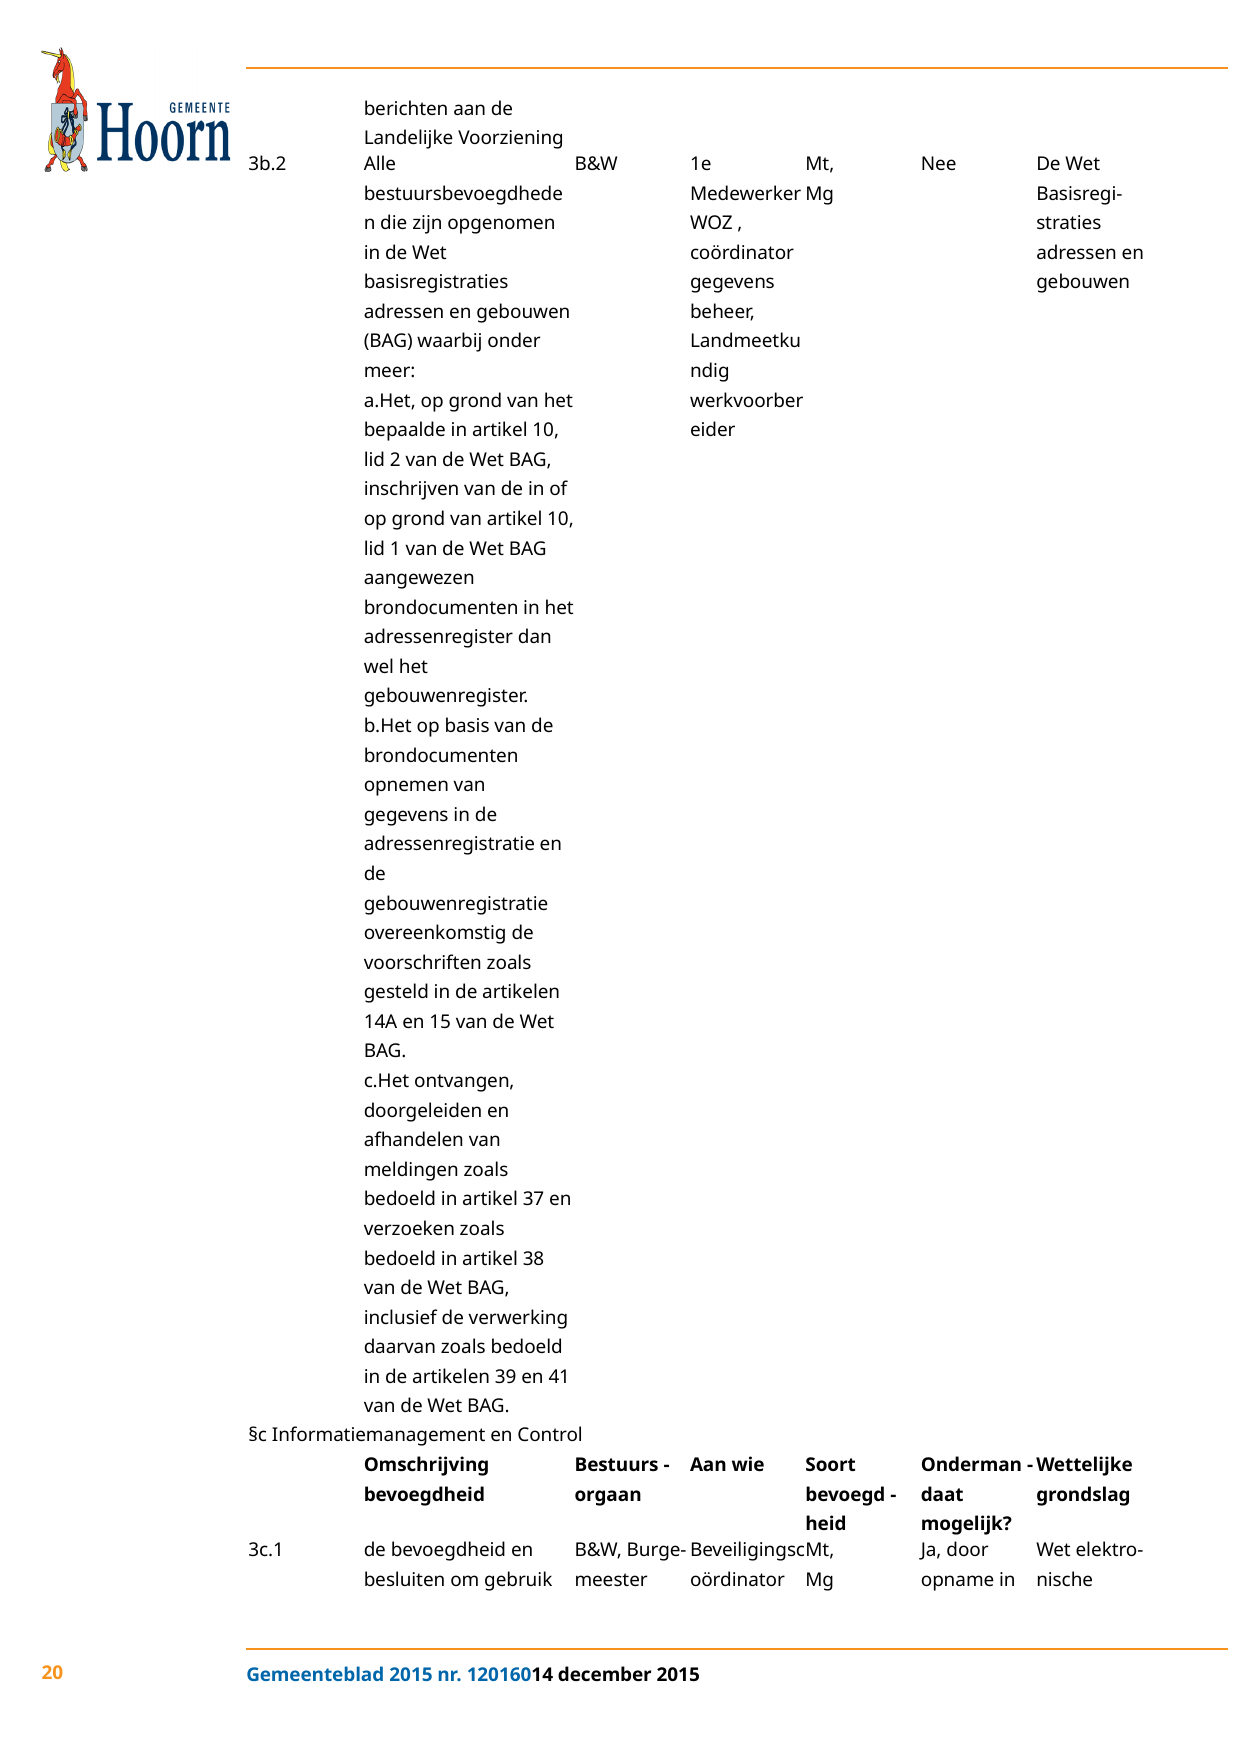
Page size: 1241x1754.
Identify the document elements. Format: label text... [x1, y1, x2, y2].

table_header Aan wie [690, 1451, 805, 1536]
text §c Informatiemanagement en Control [248, 1422, 1152, 1447]
table_header [248, 1451, 363, 1536]
table_cell [248, 95, 363, 150]
table_header Soort bevoegd - heid [805, 1451, 921, 1536]
table_cell Alle bestuursbevoegdheden die zijn opgenomen in de Wet basisregistraties adressen en gebouwen (BAG) waarbij onder meer: a.Het, op grond van het bepaalde in artikel 10, lid 2 van de Wet BAG, inschrijven van de in of op grond van artikel 10, lid 1 van de Wet BAG aangewezen brondocumenten in het adressenregister dan wel het gebouwenregister. b.Het op basis van de brondocumenten opnemen van gegevens in de adressenregistratie en de gebouwenregistratie overeenkomstig de voorschriften zoals gesteld in de artikelen 14A en 15 van de Wet BAG. c.Het ontvangen, doorgeleiden en afhandelen van meldingen zoals bedoeld in artikel 37 en verzoeken zoals bedoeld in artikel 38 van de Wet BAG, inclusief de verwerking daarvan zoals bedoeld in de artikelen 39 en 41 van de Wet BAG. [364, 150, 574, 1418]
table_cell Beveiligingscoördinator [690, 1536, 805, 1591]
table_cell Ja, door opname in [921, 1536, 1036, 1591]
picture [41, 47, 231, 172]
table_cell B&W [574, 150, 690, 1418]
table_cell [921, 95, 1036, 150]
table_header Wettelijke grondslag [1036, 1451, 1152, 1536]
table_cell B&W, Burge-meester [574, 1536, 690, 1591]
table_cell 3b.2 [248, 150, 363, 1418]
table_header Omschrijving bevoegdheid [364, 1451, 574, 1536]
table_cell 3c.1 [248, 1536, 363, 1591]
table_cell 1e Medewerker WOZ , coördinator gegevens beheer, Landmeetkundig werkvoorbereider [690, 150, 805, 1418]
table_cell [690, 95, 805, 150]
table_cell Wet elektro-nische [1036, 1536, 1152, 1591]
table_cell de bevoegdheid en besluiten om gebruik [364, 1536, 574, 1591]
table_header Bestuurs - orgaan [574, 1451, 690, 1536]
table_cell [574, 95, 690, 150]
table_header Onderman - daat mogelijk? [921, 1451, 1036, 1536]
table_cell [805, 95, 921, 150]
table_cell Mt, Mg [805, 1536, 921, 1591]
table_cell Nee [921, 150, 1036, 1418]
table_cell berichten aan de Landelijke Voorziening [364, 95, 574, 150]
table_cell Mt, Mg [805, 150, 921, 1418]
table_cell [1036, 95, 1152, 150]
table_cell De Wet Basisregi-straties adressen en gebouwen [1036, 150, 1152, 1418]
